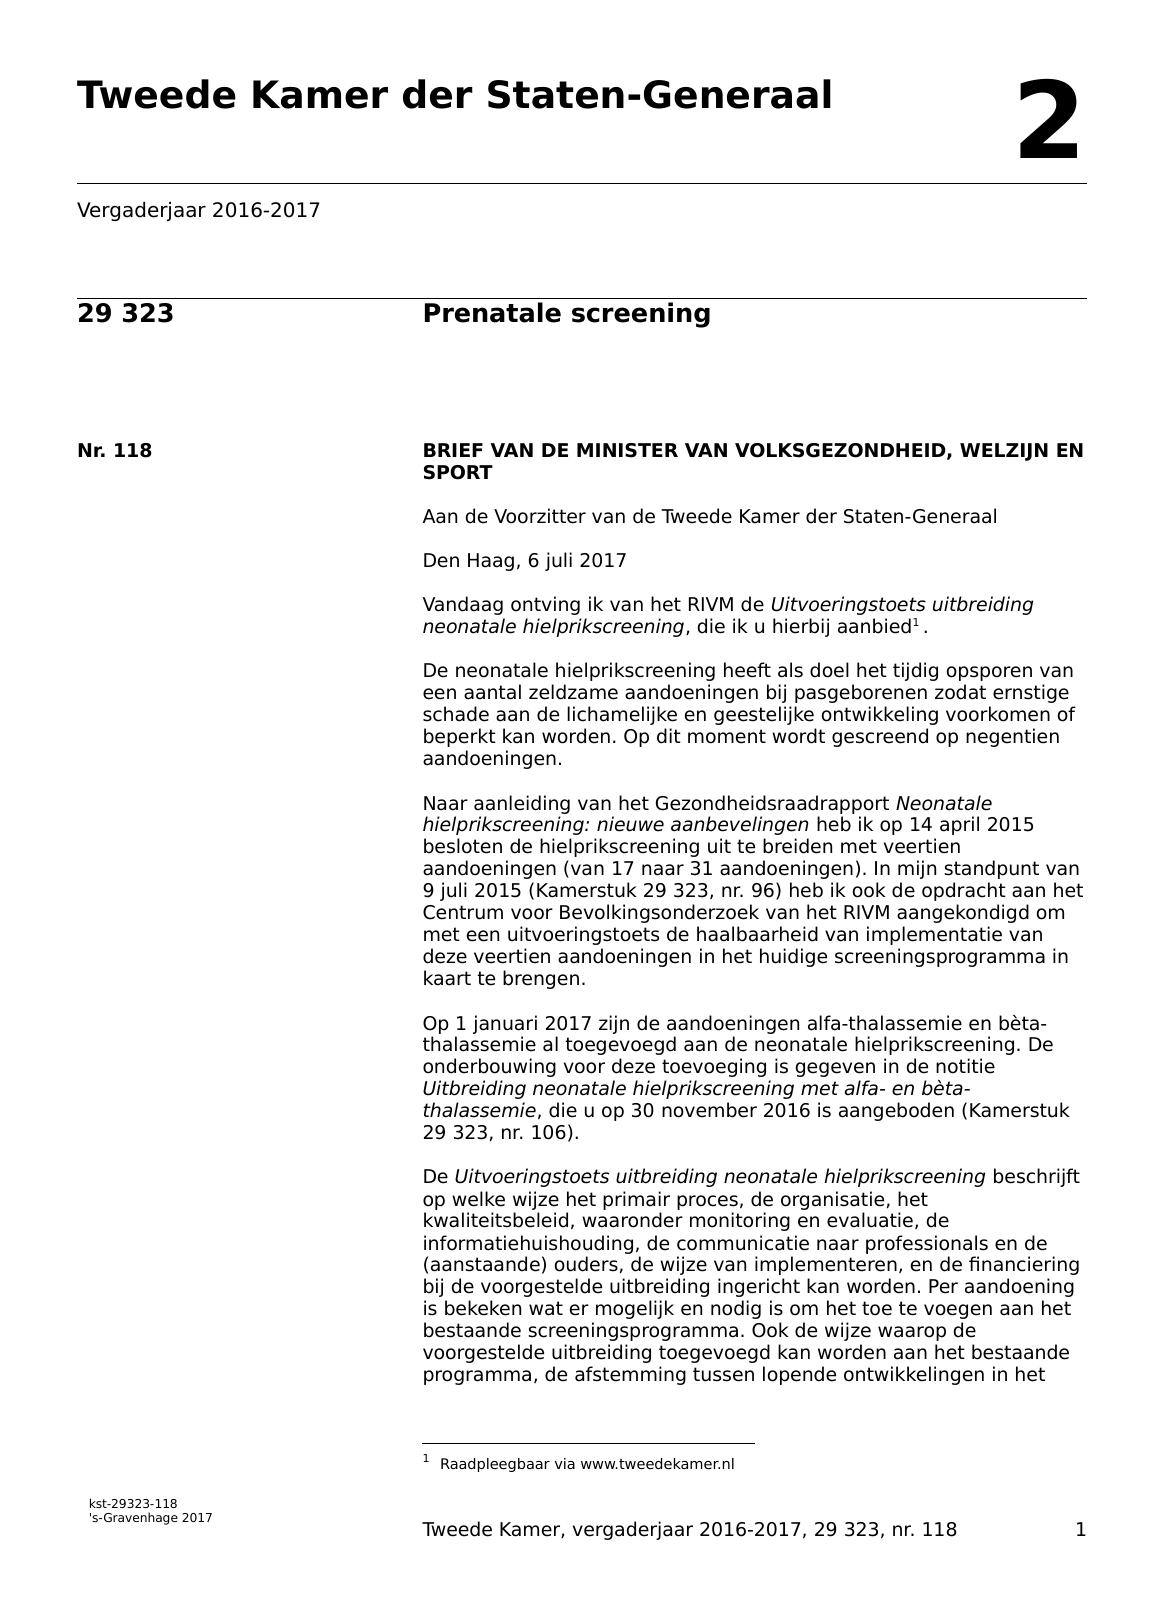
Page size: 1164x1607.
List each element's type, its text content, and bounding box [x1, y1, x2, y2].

text Den Haag, 6 juli 2017 [422, 550, 1087, 572]
text kst-29323-118 [88, 1497, 323, 1511]
text Op 1 januari 2017 zijn de aandoeningen alfa-thalassemie en bèta-thalassemie al toegevoegd aan de neonatale hielprikscreening. De onderbouwing voor deze toevoeging is gegeven in de notitie Uitbreiding neonatale hielprikscreening met alfa- en bèta-thalassemie, die u op 30 november 2016 is aangeboden (Kamerstuk 29 323, nr. 106). [422, 1012, 1087, 1144]
text De Uitvoeringstoets uitbreiding neonatale hielprikscreening beschrijft op welke wijze het primair proces, de organisatie, het kwaliteitsbeleid, waaronder monitoring en evaluatie, de informatiehuishouding, de communicatie naar professionals en de (aanstaande) ouders, de wijze van implementeren, en de financiering bij de voorgestelde uitbreiding ingericht kan worden. Per aandoening is bekeken wat er mogelijk en nodig is om het toe te voegen aan het bestaande screeningsprogramma. Ook de wijze waarop de voorgestelde uitbreiding toegevoegd kan worden aan het bestaande programma, de afstemming tussen lopende ontwikkelingen in het [422, 1166, 1087, 1386]
text Raadpleegbaar via www.tweedekamer.nl [422, 1452, 1087, 1474]
table_header 2 [886, 59, 1087, 183]
text 's-Gravenhage 2017 [88, 1511, 323, 1525]
text Aan de Voorzitter van de Tweede Kamer der Staten-Generaal [422, 506, 1087, 528]
text Vandaag ontving ik van het RIVM de Uitvoeringstoets uitbreiding neonatale hielprikscreening, die ik u hierbij aanbied. [422, 594, 1087, 638]
text Naar aanleiding van het Gezondheidsraadrapport Neonatale hielprikscreening: nieuwe aanbevelingen heb ik op 14 april 2015 besloten de hielprikscreening uit te breiden met veertien aandoeningen (van 17 naar 31 aandoeningen). In mijn standpunt van 9 juli 2015 (Kamerstuk 29 323, nr. 96) heb ik ook de opdracht aan het Centrum voor Bevolkingsonderzoek van het RIVM aangekondigd om met een uitvoeringstoets de haalbaarheid van implementatie van deze veertien aandoeningen in het huidige screeningsprogramma in kaart te brengen. [422, 792, 1087, 990]
table_cell Vergaderjaar 2016-2017 [77, 184, 1087, 298]
subtitle 29 323 Prenatale screening [77, 299, 1087, 329]
text De neonatale hielprikscreening heeft als doel het tijdig opsporen van een aantal zeldzame aandoeningen bij pasgeborenen zodat ernstige schade aan de lichamelijke en geestelijke ontwikkeling voorkomen of beperkt kan worden. Op dit moment wordt gescreend op negentien aandoeningen. [422, 660, 1087, 770]
subtitle Nr. 118 BRIEF VAN DE MINISTER VAN VOLKSGEZONDHEID, WELZIJN EN SPORT [77, 440, 1087, 484]
table_header Tweede Kamer der Staten-Generaal [77, 59, 886, 183]
